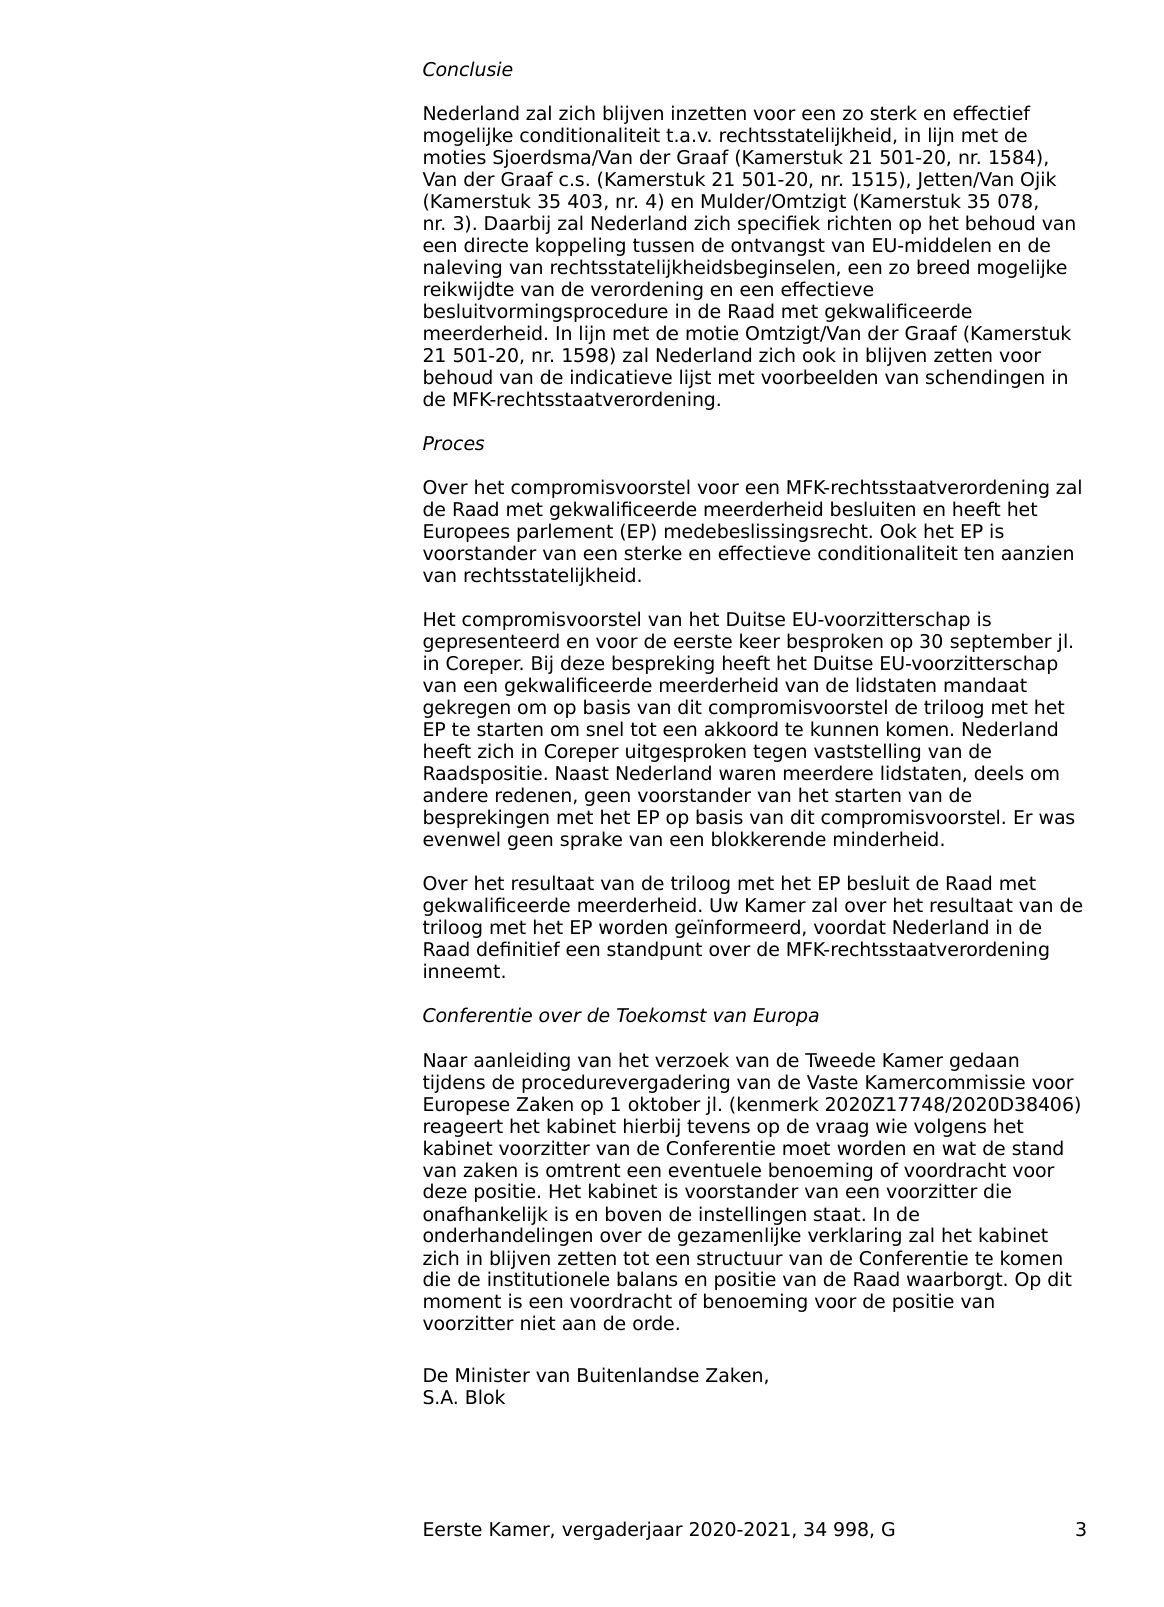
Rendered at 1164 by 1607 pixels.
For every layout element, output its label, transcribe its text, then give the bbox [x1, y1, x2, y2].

subtitle Conclusie [422, 59, 1087, 81]
text De Minister van Buitenlandse Zaken, S.A. Blok [422, 1365, 1087, 1409]
text Naar aanleiding van het verzoek van de Tweede Kamer gedaan tijdens de procedurevergadering van de Vaste Kamercommissie voor Europese Zaken op 1 oktober jl. (kenmerk 2020Z17748/2020D38406) reageert het kabinet hierbij tevens op de vraag wie volgens het kabinet voorzitter van de Conferentie moet worden en wat de stand van zaken is omtrent een eventuele benoeming of voordracht voor deze positie. Het kabinet is voorstander van een voorzitter die onafhankelijk is en boven de instellingen staat. In de onderhandelingen over de gezamenlijke verklaring zal het kabinet zich in blijven zetten tot een structuur van de Conferentie te komen die de institutionele balans en positie van de Raad waarborgt. Op dit moment is een voordracht of benoeming voor de positie van voorzitter niet aan de orde. [422, 1049, 1087, 1335]
text Over het compromisvoorstel voor een MFK-rechtsstaatverordening zal de Raad met gekwalificeerde meerderheid besluiten en heeft het Europees parlement (EP) medebeslissingsrecht. Ook het EP is voorstander van een sterke en effectieve conditionaliteit ten aanzien van rechtsstatelijkheid. [422, 477, 1087, 587]
text Nederland zal zich blijven inzetten voor een zo sterk en effectief mogelijke conditionaliteit t.a.v. rechtsstatelijkheid, in lijn met de moties Sjoerdsma/Van der Graaf (Kamerstuk 21 501-20, nr. 1584), Van der Graaf c.s. (Kamerstuk 21 501-20, nr. 1515), Jetten/Van Ojik (Kamerstuk 35 403, nr. 4) en Mulder/Omtzigt (Kamerstuk 35 078, nr. 3). Daarbij zal Nederland zich specifiek richten op het behoud van een directe koppeling tussen de ontvangst van EU-middelen en de naleving van rechtsstatelijkheidsbeginselen, een zo breed mogelijke reikwijdte van de verordening en een effectieve besluitvormingsprocedure in de Raad met gekwalificeerde meerderheid. In lijn met de motie Omtzigt/Van der Graaf (Kamerstuk 21 501-20, nr. 1598) zal Nederland zich ook in blijven zetten voor behoud van de indicatieve lijst met voorbeelden van schendingen in de MFK-rechtsstaatverordening. [422, 103, 1087, 411]
text Over het resultaat van de triloog met het EP besluit de Raad met gekwalificeerde meerderheid. Uw Kamer zal over het resultaat van de triloog met het EP worden geïnformeerd, voordat Nederland in de Raad definitief een standpunt over de MFK-rechtsstaatverordening inneemt. [422, 873, 1087, 983]
subtitle Conferentie over de Toekomst van Europa [422, 1005, 1087, 1027]
text Het compromisvoorstel van het Duitse EU-voorzitterschap is gepresenteerd en voor de eerste keer besproken op 30 september jl. in Coreper. Bij deze bespreking heeft het Duitse EU-voorzitterschap van een gekwalificeerde meerderheid van de lidstaten mandaat gekregen om op basis van dit compromisvoorstel de triloog met het EP te starten om snel tot een akkoord te kunnen komen. Nederland heeft zich in Coreper uitgesproken tegen vaststelling van de Raadspositie. Naast Nederland waren meerdere lidstaten, deels om andere redenen, geen voorstander van het starten van de besprekingen met het EP op basis van dit compromisvoorstel. Er was evenwel geen sprake van een blokkerende minderheid. [422, 609, 1087, 851]
subtitle Proces [422, 433, 1087, 455]
